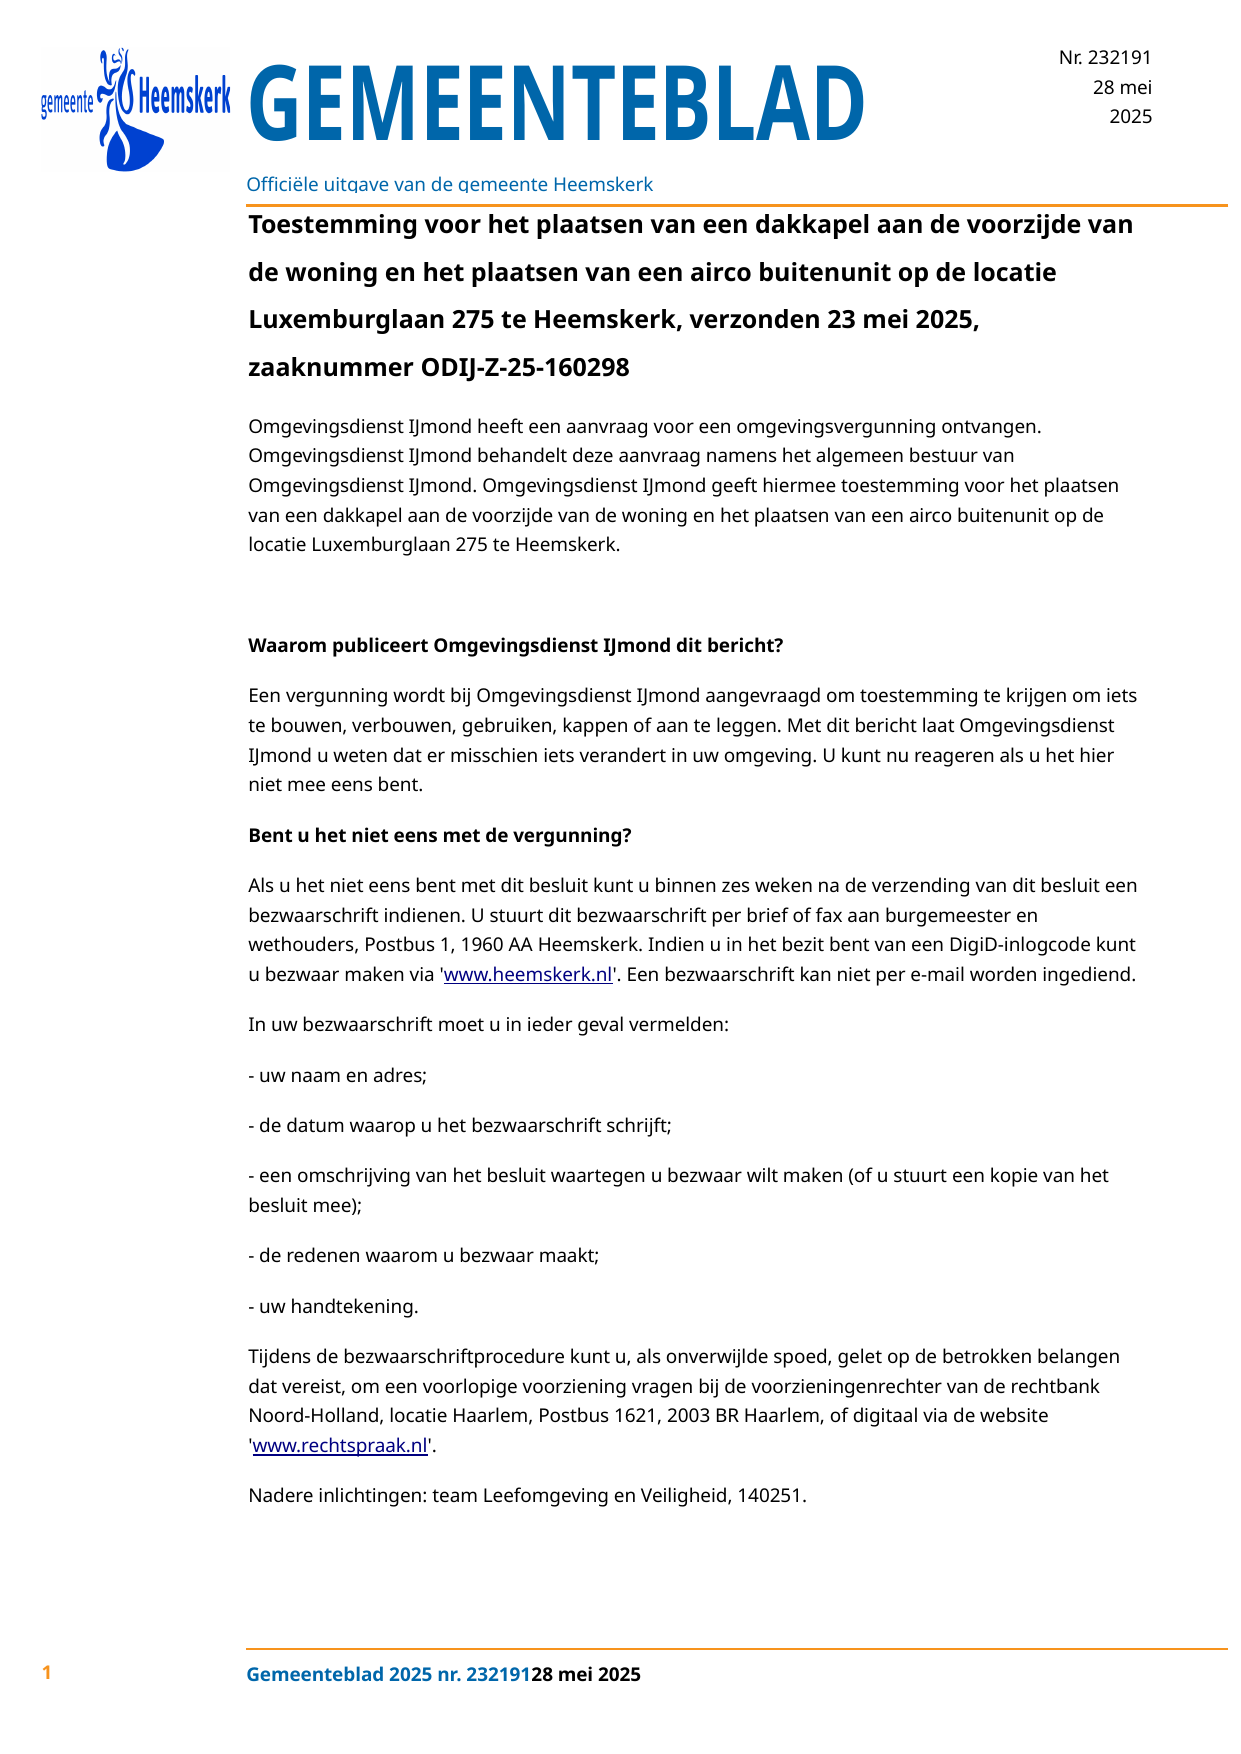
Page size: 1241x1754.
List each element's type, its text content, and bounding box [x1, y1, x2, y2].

text - de redenen waarom u bezwaar maakt; [248, 1243, 1152, 1268]
text - uw handtekening. [248, 1293, 1152, 1319]
text Nadere inlichtingen: team Leefomgeving en Veiligheid, 140251. [248, 1483, 1152, 1508]
text Bent u het niet eens met de vergunning? [248, 822, 1152, 848]
text - de datum waarop u het bezwaarschrift schrijft; [248, 1112, 1152, 1138]
picture [41, 47, 231, 172]
text Als u het niet eens bent met dit besluit kunt u binnen zes weken na de verzending van dit besluit een bezwaarschrift indienen. U stuurt dit bezwaarschrift per brief of fax aan burgemeester en wethouders, Postbus 1, 1960 AA Heemskerk. Indien u in het bezit bent van een DigiD-inlogcode kunt u bezwaar maken via 'www.heemskerk.nl'. Een bezwaarschrift kan niet per e-mail worden ingediend. [248, 872, 1152, 987]
text Toestemming voor het plaatsen van een dakkapel aan de voorzijde van de woning en het plaatsen van een airco buitenunit op de locatie Luxemburglaan 275 te Heemskerk, verzonden 23 mei 2025, zaaknummer ODIJ-Z-25-160298 [248, 207, 1152, 384]
text - een omschrijving van het besluit waartegen u bezwaar wilt maken (of u stuurt een kopie van het besluit mee); [248, 1163, 1152, 1218]
text Tijdens de bezwaarschriftprocedure kunt u, als onverwijlde spoed, gelet op de betrokken belangen dat vereist, om een voorlopige voorziening vragen bij de voorzieningenrechter van de rechtbank Noord-Holland, locatie Haarlem, Postbus 1621, 2003 BR Haarlem, of digitaal via de website 'www.rechtspraak.nl'. [248, 1343, 1152, 1458]
text Omgevingsdienst IJmond heeft een aanvraag voor een omgevingsvergunning ontvangen. Omgevingsdienst IJmond behandelt deze aanvraag namens het algemeen bestuur van Omgevingsdienst IJmond. Omgevingsdienst IJmond geeft hiermee toestemming voor het plaatsen van een dakkapel aan de voorzijde van de woning en het plaatsen van een airco buitenunit op de locatie Luxemburglaan 275 te Heemskerk. [248, 413, 1152, 557]
text In uw bezwaarschrift moet u in ieder geval vermelden: [248, 1011, 1152, 1037]
text Een vergunning wordt bij Omgevingsdienst IJmond aangevraagd om toestemming te krijgen om iets te bouwen, verbouwen, gebruiken, kappen of aan te leggen. Met dit bericht laat Omgevingsdienst IJmond u weten dat er misschien iets verandert in uw omgeving. U kunt nu reageren als u het hier niet mee eens bent. [248, 683, 1152, 797]
text Waarom publiceert Omgevingsdienst IJmond dit bericht? [248, 632, 1152, 658]
text - uw naam en adres; [248, 1062, 1152, 1088]
